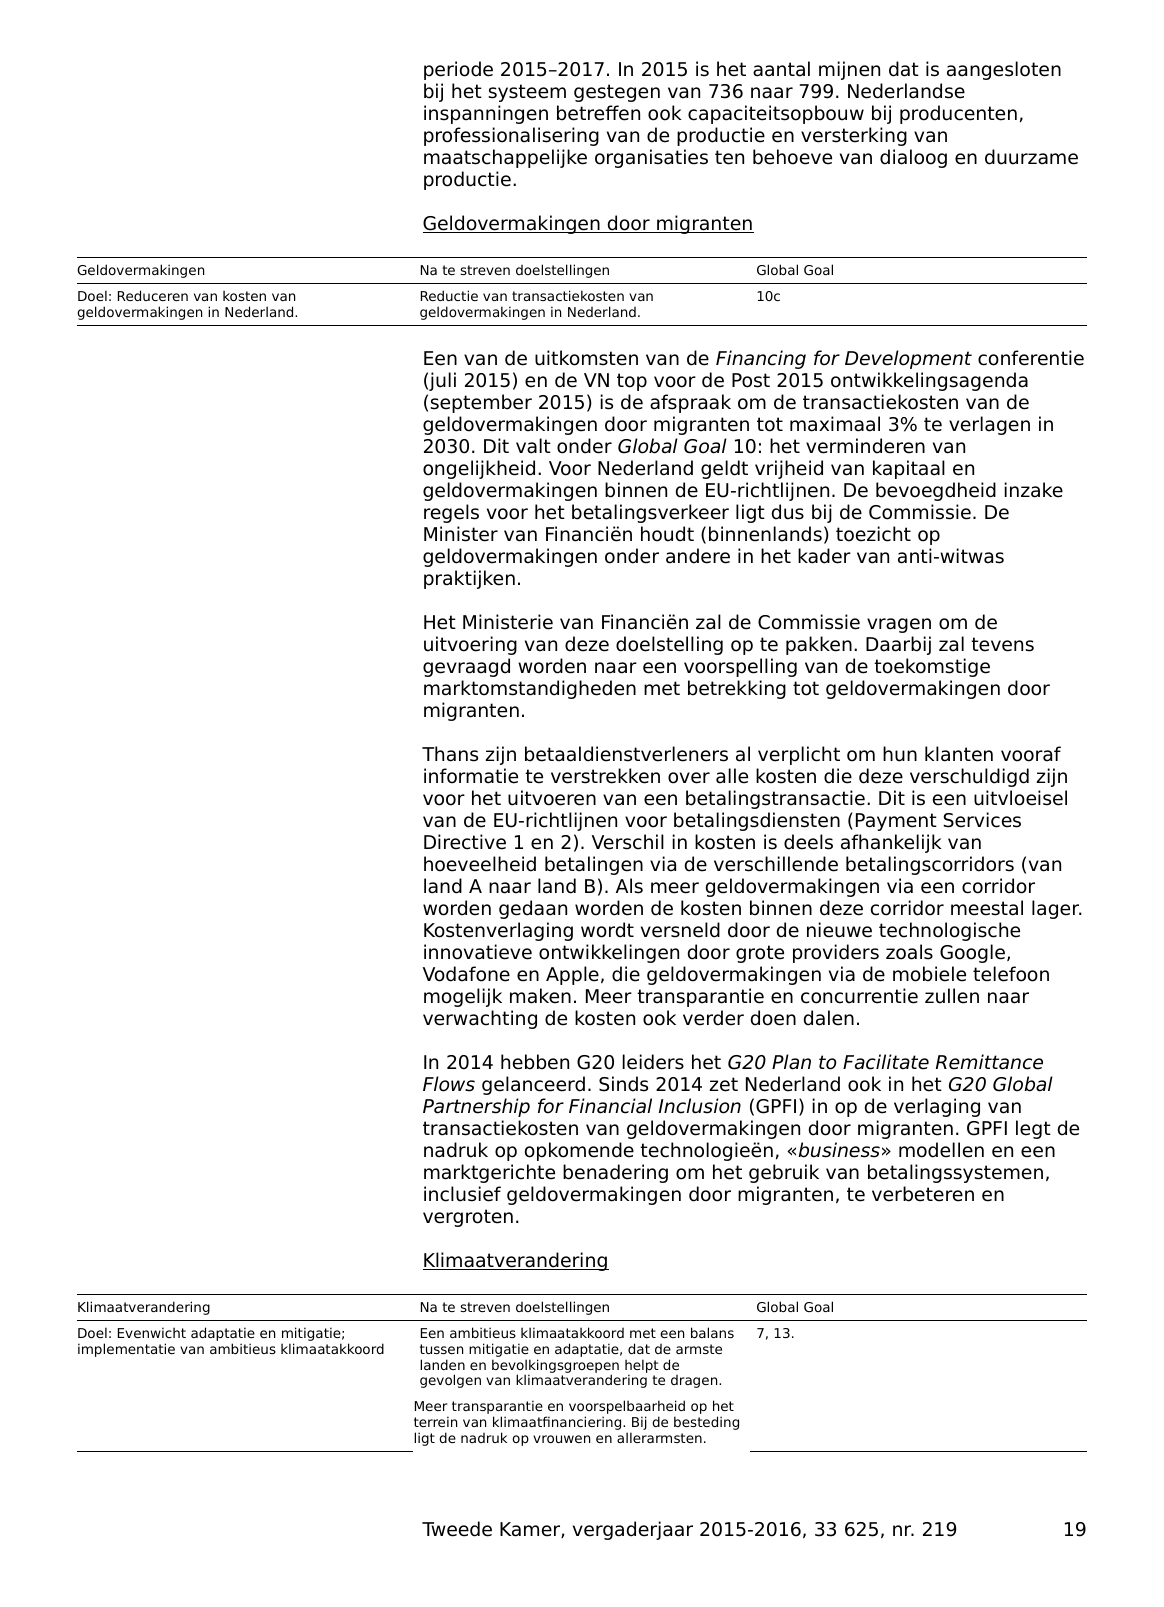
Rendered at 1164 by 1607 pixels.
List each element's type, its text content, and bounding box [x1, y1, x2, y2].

text Thans zijn betaaldienstverleners al verplicht om hun klanten vooraf informatie te verstrekken over alle kosten die deze verschuldigd zijn voor het uitvoeren van een betalingstransactie. Dit is een uitvloeisel van de EU-richtlijnen voor betalingsdiensten (Payment Services Directive 1 en 2). Verschil in kosten is deels afhankelijk van hoeveelheid betalingen via de verschillende betalingscorridors (van land A naar land B). Als meer geldovermakingen via een corridor worden gedaan worden de kosten binnen deze corridor meestal lager. Kostenverlaging wordt versneld door de nieuwe technologische innovatieve ontwikkelingen door grote providers zoals Google, Vodafone en Apple, die geldovermakingen via de mobiele telefoon mogelijk maken. Meer transparantie en concurrentie zullen naar verwachting de kosten ook verder doen dalen. [422, 744, 1087, 1030]
text periode 2015–2017. In 2015 is het aantal mijnen dat is aangesloten bij het systeem gestegen van 736 naar 799. Nederlandse inspanningen betreffen ook capaciteitsopbouw bij producenten, professionalisering van de productie en versterking van maatschappelijke organisaties ten behoeve van dialoog en duurzame productie. [422, 59, 1087, 191]
table_header Na te streven doelstellingen [413, 1295, 750, 1320]
table_header Geldovermakingen [77, 258, 413, 283]
table_cell 10c [750, 284, 1087, 325]
table_cell Een ambitieus klimaatakkoord met een balans tussen mitigatie en adaptatie, dat de armste landen en bevolkingsgroepen helpt de gevolgen van klimaatverandering te dragen. [413, 1321, 750, 1393]
table_header Global Goal [750, 1295, 1087, 1320]
table_cell Meer transparantie en voorspelbaarheid op het terrein van klimaatfinanciering. Bij de besteding ligt de nadruk op vrouwen en allerarmsten. [413, 1394, 750, 1451]
text Het Ministerie van Financiën zal de Commissie vragen om de uitvoering van deze doelstelling op te pakken. Daarbij zal tevens gevraagd worden naar een voorspelling van de toekomstige marktomstandigheden met betrekking tot geldovermakingen door migranten. [422, 612, 1087, 722]
table_cell Doel: Reduceren van kosten van geldovermakingen in Nederland. [77, 284, 413, 325]
text In 2014 hebben G20 leiders het G20 Plan to Facilitate Remittance Flows gelanceerd. Sinds 2014 zet Nederland ook in het G20 Global Partnership for Financial Inclusion (GPFI) in op de verlaging van transactiekosten van geldovermakingen door migranten. GPFI legt de nadruk op opkomende technologieën, «business» modellen en een marktgerichte benadering om het gebruik van betalingssystemen, inclusief geldovermakingen door migranten, te verbeteren en vergroten. [422, 1052, 1087, 1228]
table_header Global Goal [750, 258, 1087, 283]
table_header Klimaatverandering [77, 1295, 413, 1320]
table_header Na te streven doelstellingen [413, 258, 750, 283]
table_cell Doel: Evenwicht adaptatie en mitigatie; implementatie van ambitieus klimaatakkoord [77, 1321, 413, 1451]
text Een van de uitkomsten van de Financing for Development conferentie (juli 2015) en de VN top voor de Post 2015 ontwikkelingsagenda (september 2015) is de afspraak om de transactiekosten van de geldovermakingen door migranten tot maximaal 3% te verlagen in 2030. Dit valt onder Global Goal 10: het verminderen van ongelijkheid. Voor Nederland geldt vrijheid van kapitaal en geldovermakingen binnen de EU-richtlijnen. De bevoegdheid inzake regels voor het betalingsverkeer ligt dus bij de Commissie. De Minister van Financiën houdt (binnenlands) toezicht op geldovermakingen onder andere in het kader van anti-witwas praktijken. [422, 348, 1087, 590]
subtitle Klimaatverandering [422, 1250, 1087, 1272]
table_cell Reductie van transactiekosten van geldovermakingen in Nederland. [413, 284, 750, 325]
subtitle Geldovermakingen door migranten [422, 213, 1087, 235]
table_cell 7, 13. [750, 1321, 1087, 1451]
